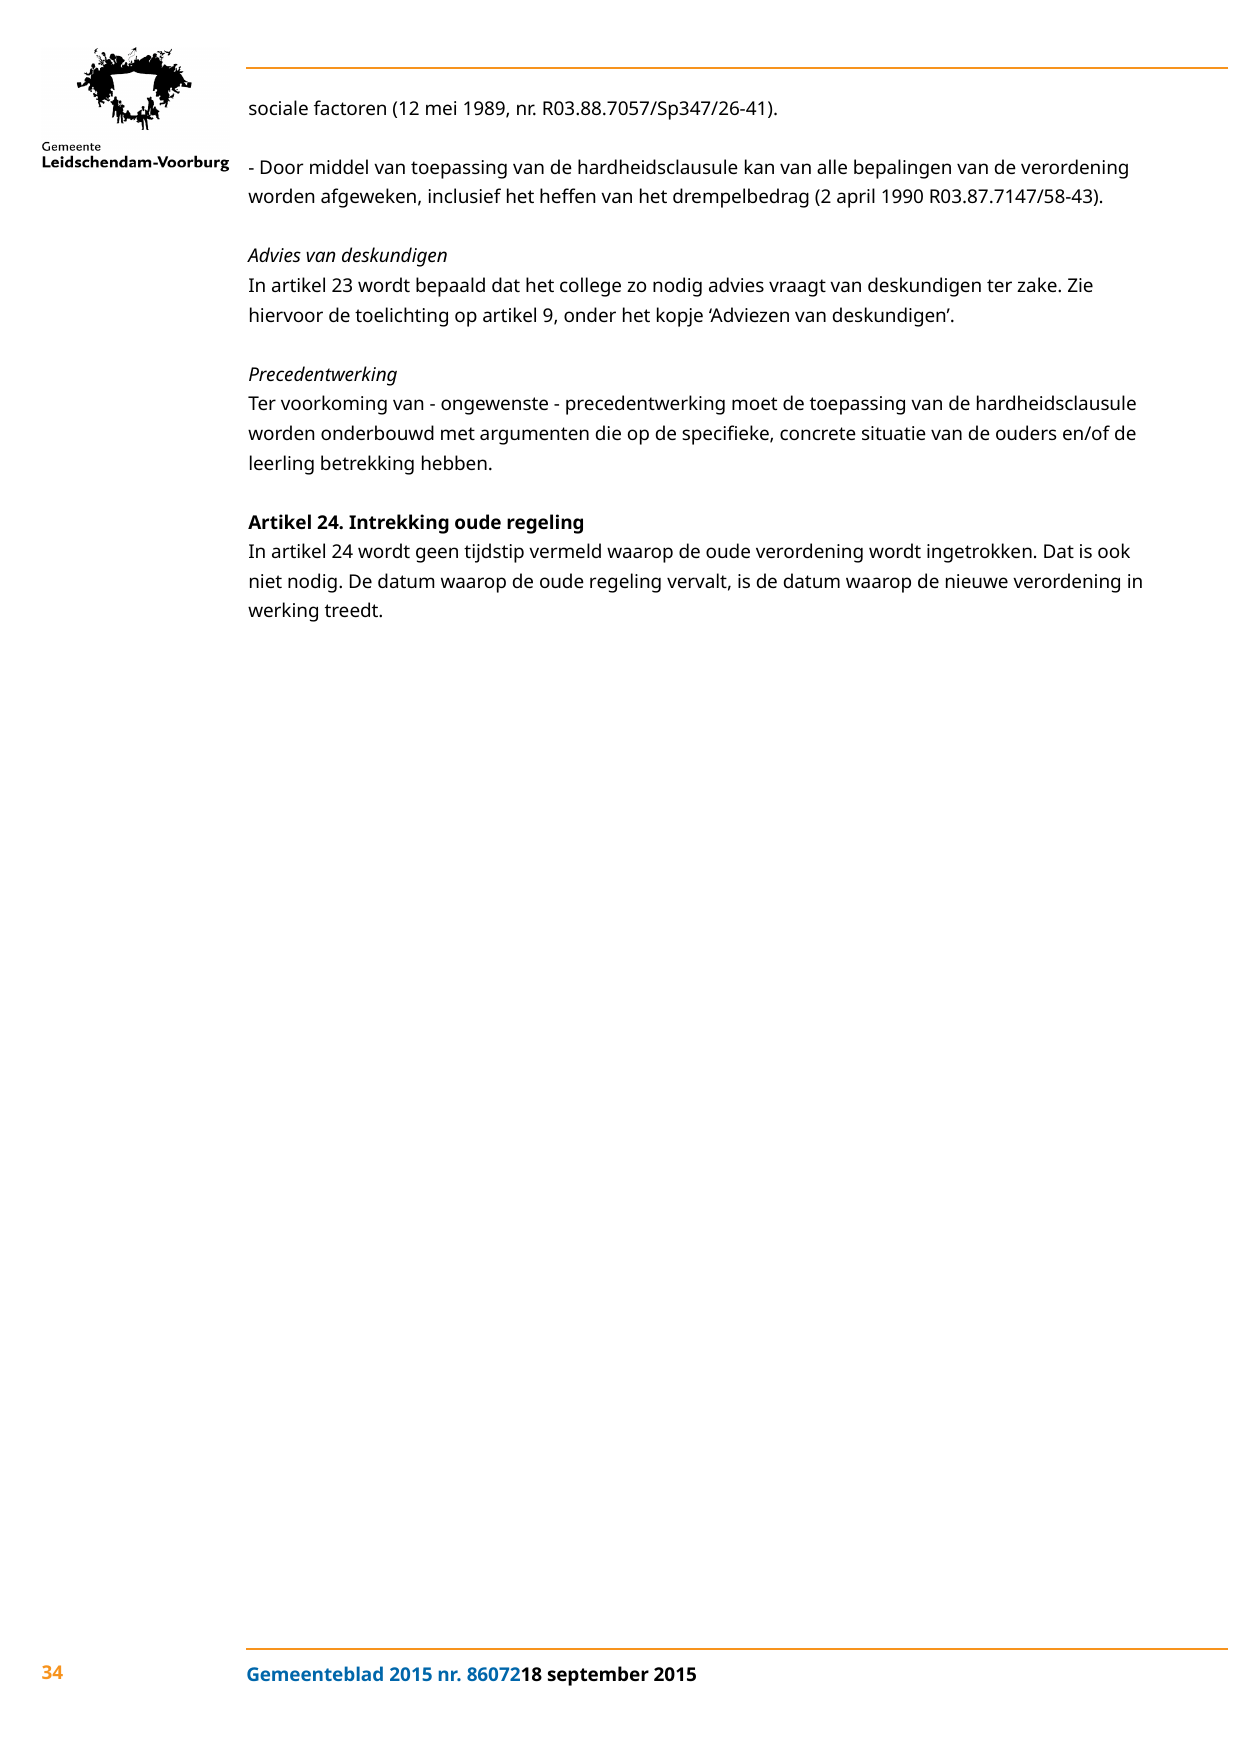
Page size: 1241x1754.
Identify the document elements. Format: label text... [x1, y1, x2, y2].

text Advies van deskundigen [248, 243, 1152, 268]
text In artikel 24 wordt geen tijdstip vermeld waarop de oude verordening wordt ingetrokken. Dat is ook niet nodig. De datum waarop de oude regeling vervalt, is de datum waarop de nieuwe verordening in werking treedt. [248, 538, 1152, 623]
picture [41, 47, 231, 172]
text Ter voorkoming van - ongewenste - precedentwerking moet de toepassing van de hardheidsclausule worden onderbouwd met argumenten die op de specifieke, concrete situatie van de ouders en/of de leerling betrekking hebben. [248, 391, 1152, 476]
text In artikel 23 wordt bepaald dat het college zo nodig advies vraagt van deskundigen ter zake. Zie hiervoor de toelichting op artikel 9, onder het kopje ‘Adviezen van deskundigen’. [248, 272, 1152, 328]
text Artikel 24. Intrekking oude regeling [248, 509, 1152, 535]
text - Door middel van toepassing van de hardheidsclausule kan van alle bepalingen van de verordening worden afgeweken, inclusief het heffen van het drempelbedrag (2 april 1990 R03.87.7147/58-43). [248, 154, 1152, 209]
text Precedentwerking [248, 361, 1152, 387]
text sociale factoren (12 mei 1989, nr. R03.88.7057/Sp347/26-41). [248, 95, 1152, 121]
